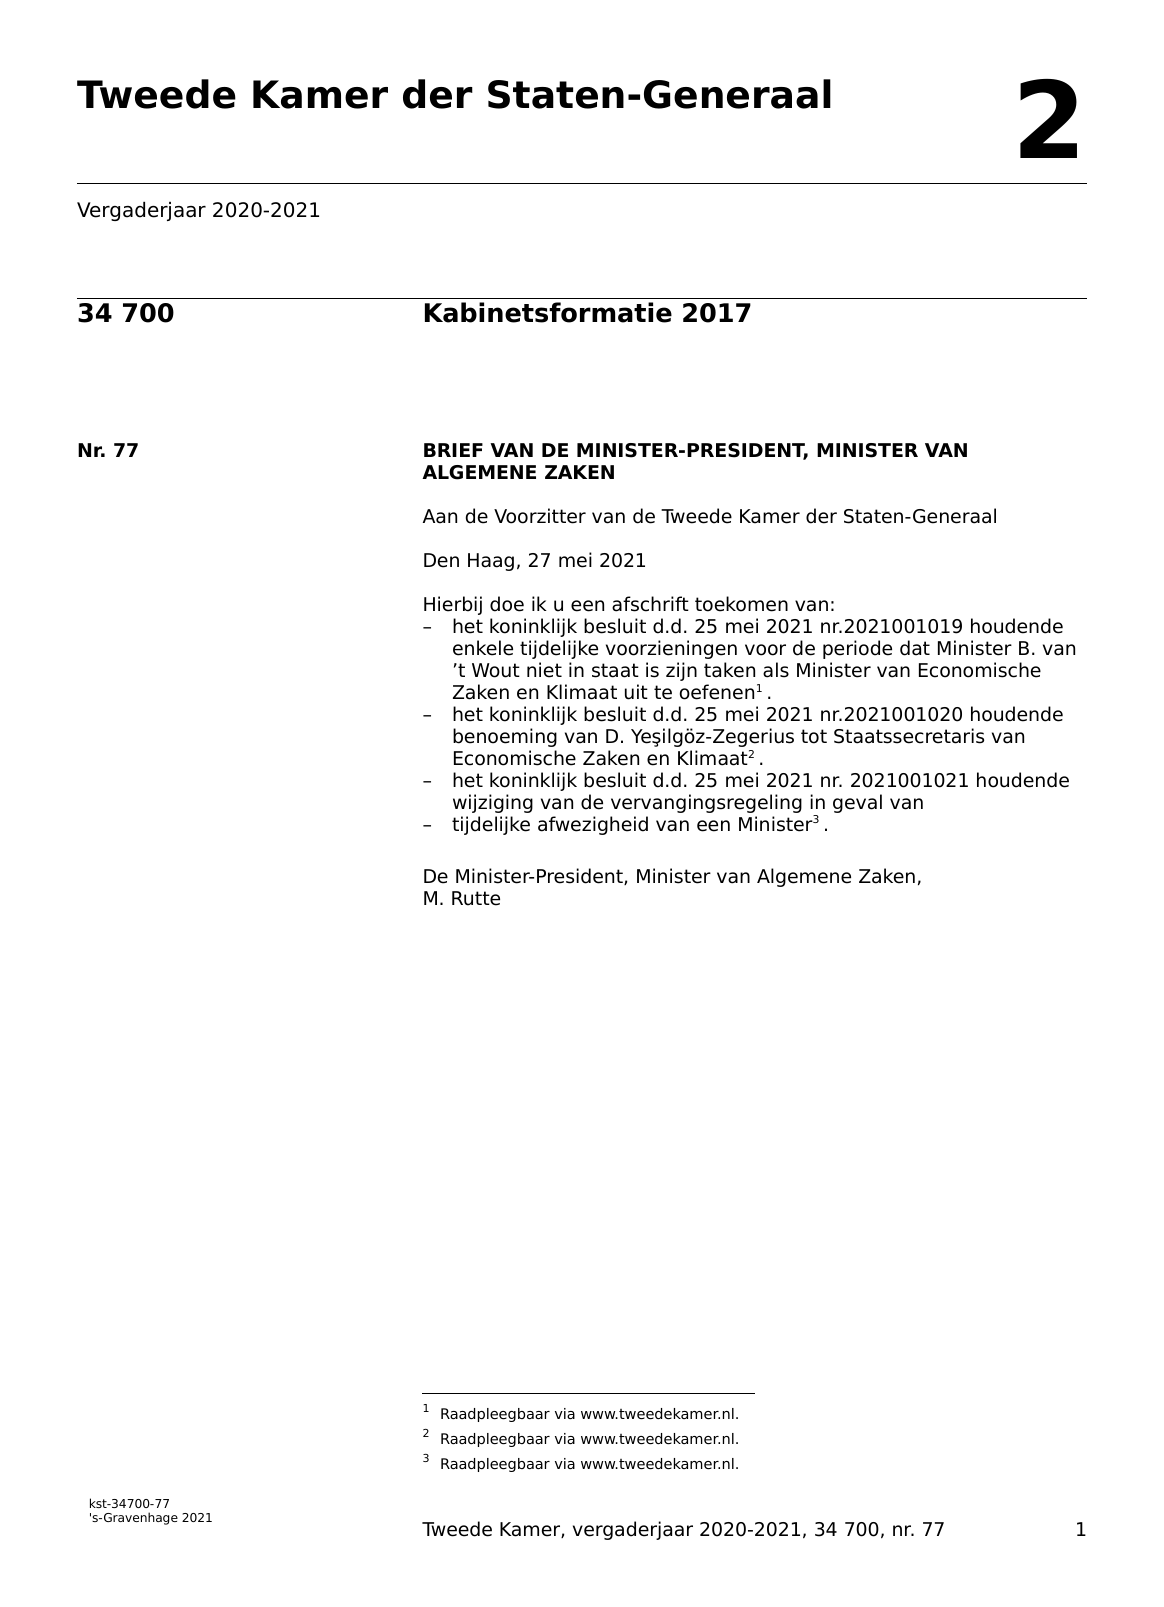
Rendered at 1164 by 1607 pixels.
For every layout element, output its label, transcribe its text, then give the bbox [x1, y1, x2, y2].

table_cell Vergaderjaar 2020-2021 [77, 184, 1087, 298]
text – tijdelijke afwezigheid van een Minister. [422, 814, 1087, 836]
text Hierbij doe ik u een afschrift toekomen van: [422, 594, 1087, 616]
text – het koninklijk besluit d.d. 25 mei 2021 nr. 2021001021 houdende wijziging van de vervangingsregeling in geval van [422, 770, 1087, 814]
subtitle 34 700 Kabinetsformatie 2017 [77, 299, 1087, 329]
text kst-34700-77 [88, 1497, 323, 1511]
table_header 2 [886, 59, 1087, 183]
text Raadpleegbaar via www.tweedekamer.nl. [422, 1402, 1087, 1424]
text 's-Gravenhage 2021 [88, 1511, 323, 1525]
text Den Haag, 27 mei 2021 [422, 550, 1087, 572]
text Aan de Voorzitter van de Tweede Kamer der Staten-Generaal [422, 506, 1087, 528]
subtitle Nr. 77 BRIEF VAN DE MINISTER-PRESIDENT, MINISTER VAN ALGEMENE ZAKEN [77, 440, 1087, 484]
text Raadpleegbaar via www.tweedekamer.nl. [422, 1452, 1087, 1474]
text De Minister-President, Minister van Algemene Zaken, M. Rutte [422, 866, 1087, 910]
table_header Tweede Kamer der Staten-Generaal [77, 59, 886, 183]
text Raadpleegbaar via www.tweedekamer.nl. [422, 1427, 1087, 1449]
text – het koninklijk besluit d.d. 25 mei 2021 nr.2021001020 houdende benoeming van D. Yeşilgöz-Zegerius tot Staatssecretaris van Economische Zaken en Klimaat. [422, 704, 1087, 770]
text – het koninklijk besluit d.d. 25 mei 2021 nr.2021001019 houdende enkele tijdelijke voorzieningen voor de periode dat Minister B. van ’t Wout niet in staat is zijn taken als Minister van Economische Zaken en Klimaat uit te oefenen. [422, 616, 1087, 704]
